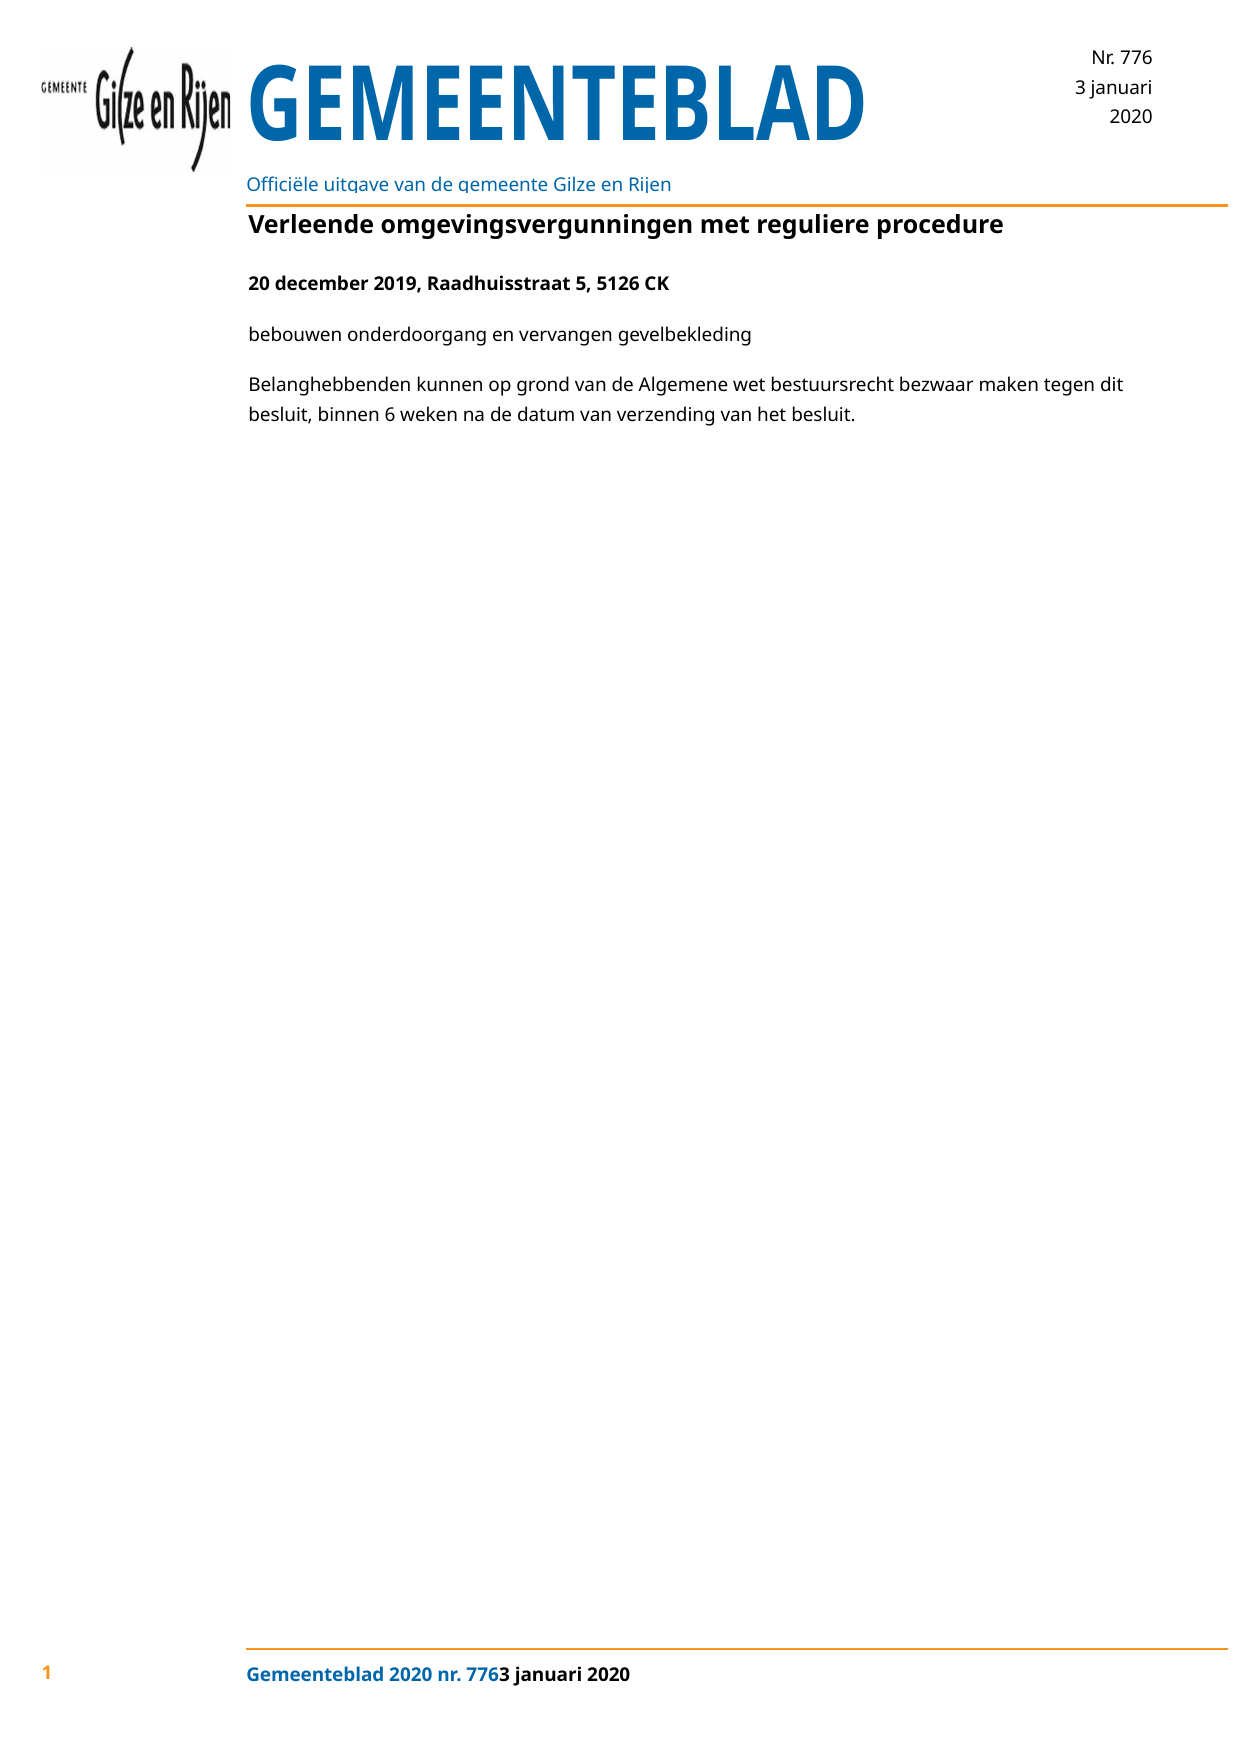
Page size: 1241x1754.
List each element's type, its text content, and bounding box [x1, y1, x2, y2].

picture [41, 47, 231, 172]
text 20 december 2019, Raadhuisstraat 5, 5126 CK [248, 270, 1152, 296]
text bebouwen onderdoorgang en vervangen gevelbekleding [248, 321, 1152, 346]
text Belanghebbenden kunnen op grond van de Algemene wet bestuursrecht bezwaar maken tegen dit besluit, binnen 6 weken na de datum van verzending van het besluit. [248, 371, 1152, 426]
text Verleende omgevingsvergunningen met reguliere procedure [248, 207, 1152, 241]
